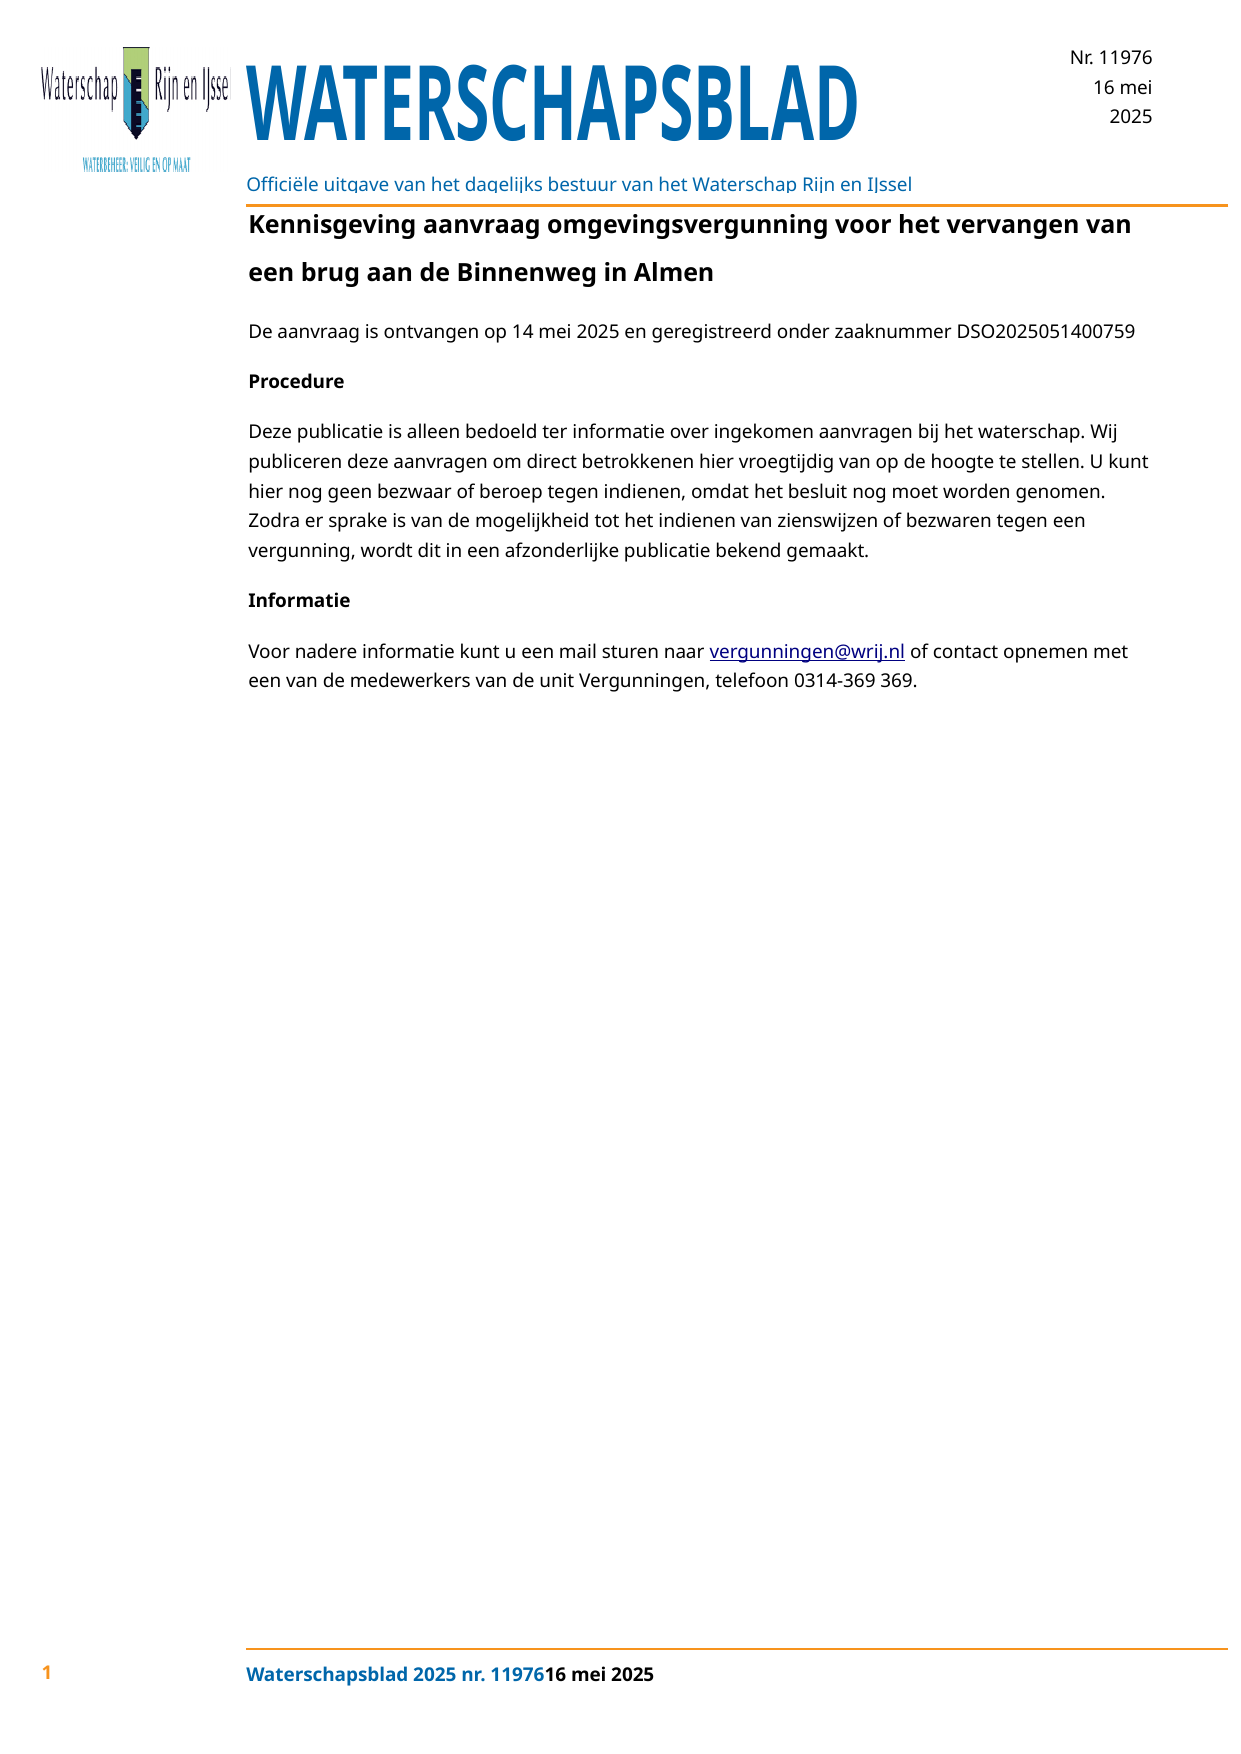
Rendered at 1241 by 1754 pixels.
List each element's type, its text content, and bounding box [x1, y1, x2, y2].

text Informatie [248, 587, 1152, 613]
text Procedure [248, 368, 1152, 394]
text Kennisgeving aanvraag omgevingsvergunning voor het vervangen van een brug aan de Binnenweg in Almen [248, 207, 1152, 288]
text De aanvraag is ontvangen op 14 mei 2025 en geregistreerd onder zaaknummer DSO2025051400759 [248, 318, 1152, 344]
text Voor nadere informatie kunt u een mail sturen naar vergunningen@wrij.nl of contact opnemen met een van de medewerkers van de unit Vergunningen, telefoon 0314-369 369. [248, 638, 1152, 693]
text Deze publicatie is alleen bedoeld ter informatie over ingekomen aanvragen bij het waterschap. Wij publiceren deze aanvragen om direct betrokkenen hier vroegtijdig van op de hoogte te stellen. U kunt hier nog geen bezwaar of beroep tegen indienen, omdat het besluit nog moet worden genomen. Zodra er sprake is van de mogelijkheid tot het indienen van zienswijzen of bezwaren tegen een vergunning, wordt dit in een afzonderlijke publicatie bekend gemaakt. [248, 419, 1152, 563]
picture [41, 47, 231, 172]
